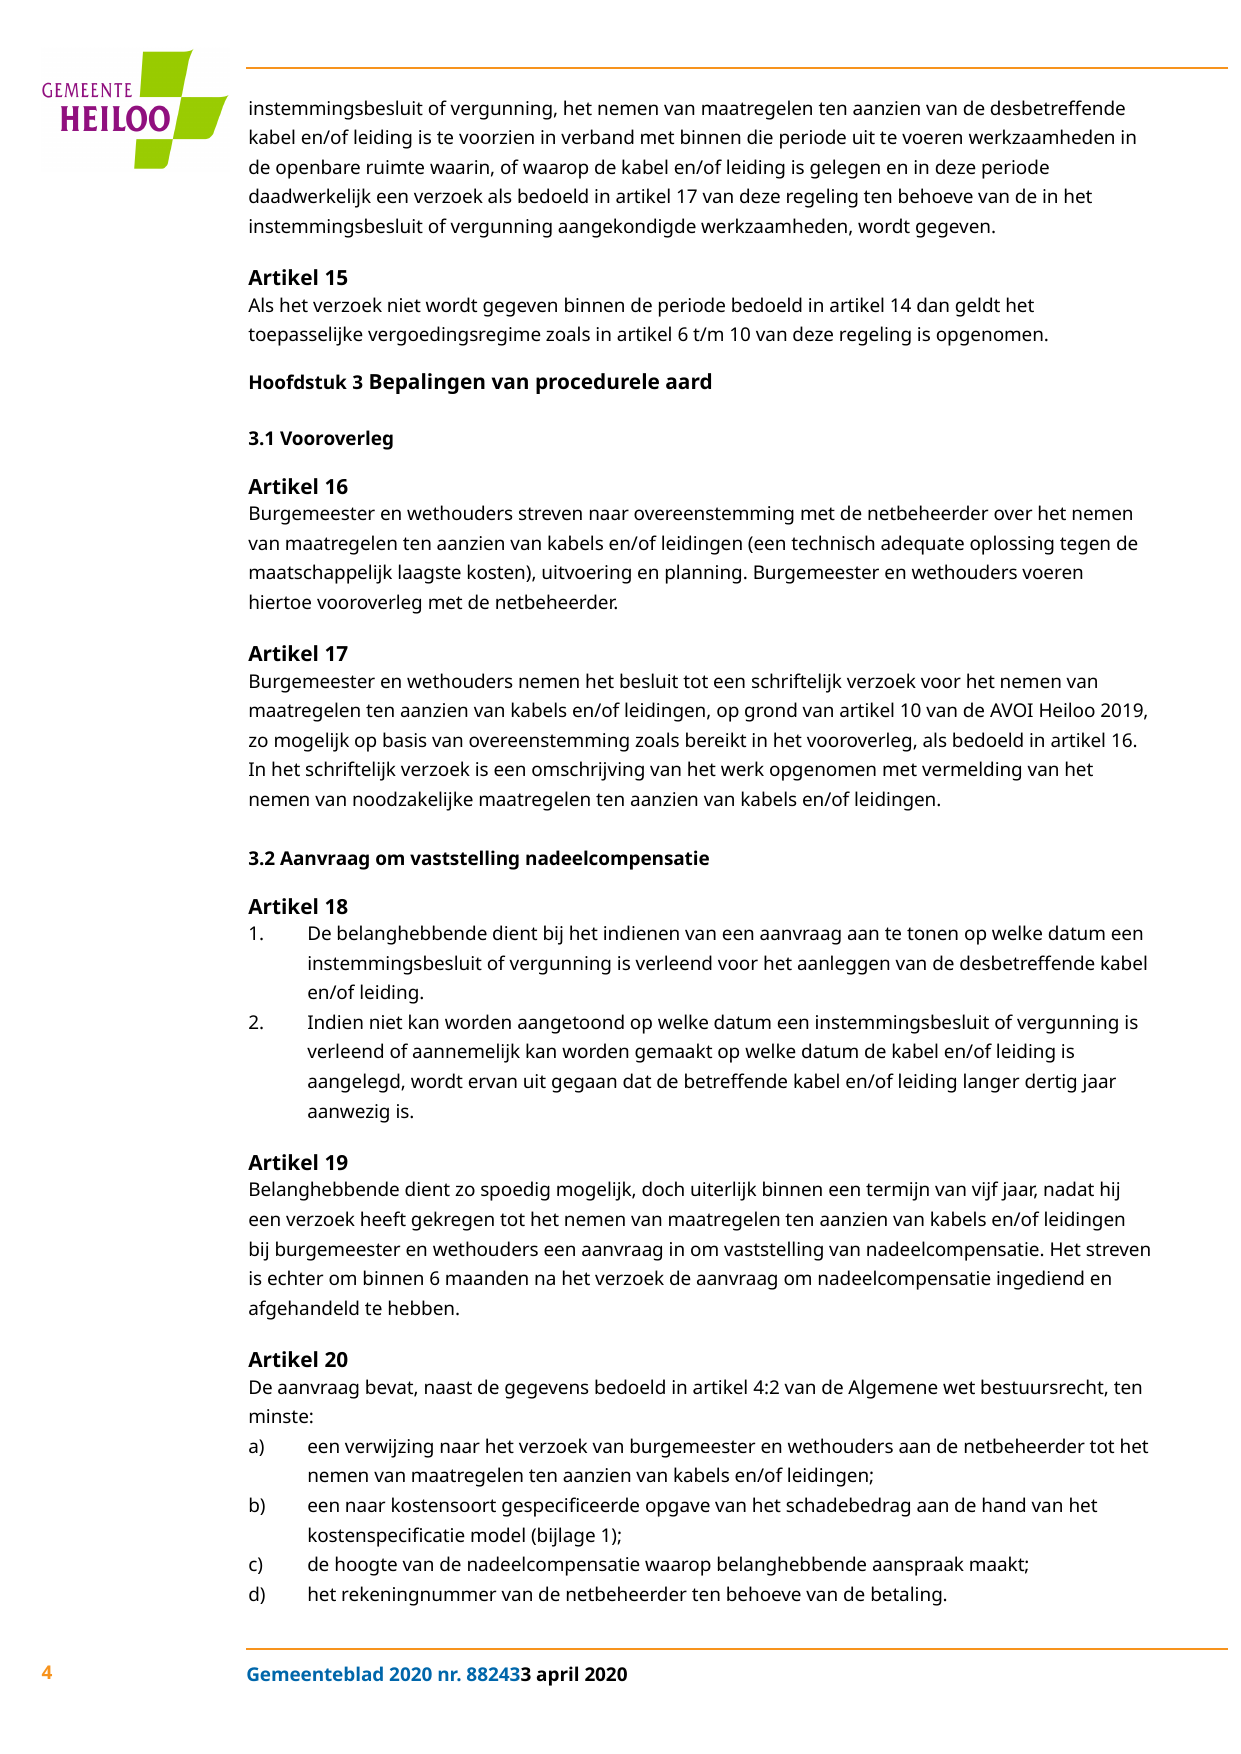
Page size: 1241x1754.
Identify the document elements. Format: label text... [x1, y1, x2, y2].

text Hoofdstuk 3 Bepalingen van procedurele aard [248, 367, 1152, 396]
text Artikel 18 [248, 892, 1152, 920]
list de hoogte van de nadeelcompensatie waarop belanghebbende aanspraak maakt; [248, 1551, 1152, 1577]
text 3.1 Vooroverleg [248, 425, 1152, 451]
text Burgemeester en wethouders streven naar overeenstemming met de netbeheerder over het nemen van maatregelen ten aanzien van kabels en/of leidingen (een technisch adequate oplossing tegen de maatschappelijk laagste kosten), uitvoering en planning. Burgemeester en wethouders voeren hiertoe vooroverleg met de netbeheerder. [248, 500, 1152, 615]
list een verwijzing naar het verzoek van burgemeester en wethouders aan de netbeheerder tot het nemen van maatregelen ten aanzien van kabels en/of leidingen; [248, 1433, 1152, 1488]
list De belanghebbende dient bij het indienen van een aanvraag aan te tonen op welke datum een instemmingsbesluit of vergunning is verleend voor het aanleggen van de desbetreffende kabel en/of leiding. [248, 920, 1152, 1005]
text instemmingsbesluit of vergunning, het nemen van maatregelen ten aanzien van de desbetreffende kabel en/of leiding is te voorzien in verband met binnen die periode uit te voeren werkzaamheden in de openbare ruimte waarin, of waarop de kabel en/of leiding is gelegen en in deze periode daadwerkelijk een verzoek als bedoeld in artikel 17 van deze regeling ten behoeve van de in het instemmingsbesluit of vergunning aangekondigde werkzaamheden, wordt gegeven. [248, 95, 1152, 239]
text Als het verzoek niet wordt gegeven binnen de periode bedoeld in artikel 14 dan geldt het toepasselijke vergoedingsregime zoals in artikel 6 t/m 10 van deze regeling is opgenomen. [248, 292, 1152, 347]
text 3.2 Aanvraag om vaststelling nadeelcompensatie [248, 845, 1152, 871]
text Artikel 16 [248, 472, 1152, 500]
text Artikel 20 [248, 1345, 1152, 1374]
text Burgemeester en wethouders nemen het besluit tot een schriftelijk verzoek voor het nemen van maatregelen ten aanzien van kabels en/of leidingen, op grond van artikel 10 van de AVOI Heiloo 2019, zo mogelijk op basis van overeenstemming zoals bereikt in het vooroverleg, als bedoeld in artikel 16. In het schriftelijk verzoek is een omschrijving van het werk opgenomen met vermelding van het nemen van noodzakelijke maatregelen ten aanzien van kabels en/of leidingen. [248, 668, 1152, 812]
text Artikel 15 [248, 263, 1152, 292]
list het rekeningnummer van de netbeheerder ten behoeve van de betaling. [248, 1581, 1152, 1607]
picture [41, 47, 231, 172]
list Indien niet kan worden aangetoond op welke datum een instemmingsbesluit of vergunning is verleend of aannemelijk kan worden gemaakt op welke datum de kabel en/of leiding is aangelegd, wordt ervan uit gegaan dat de betreffende kabel en/of leiding langer dertig jaar aanwezig is. [248, 1009, 1152, 1123]
text Artikel 17 [248, 639, 1152, 668]
text De aanvraag bevat, naast de gegevens bedoeld in artikel 4:2 van de Algemene wet bestuursrecht, ten minste: [248, 1374, 1152, 1429]
text Artikel 19 [248, 1148, 1152, 1177]
text Belanghebbende dient zo spoedig mogelijk, doch uiterlijk binnen een termijn van vijf jaar, nadat hij een verzoek heeft gekregen tot het nemen van maatregelen ten aanzien van kabels en/of leidingen bij burgemeester en wethouders een aanvraag in om vaststelling van nadeelcompensatie. Het streven is echter om binnen 6 maanden na het verzoek de aanvraag om nadeelcompensatie ingediend en afgehandeld te hebben. [248, 1177, 1152, 1321]
list een naar kostensoort gespecificeerde opgave van het schadebedrag aan de hand van het kostenspecificatie model (bijlage 1); [248, 1492, 1152, 1547]
